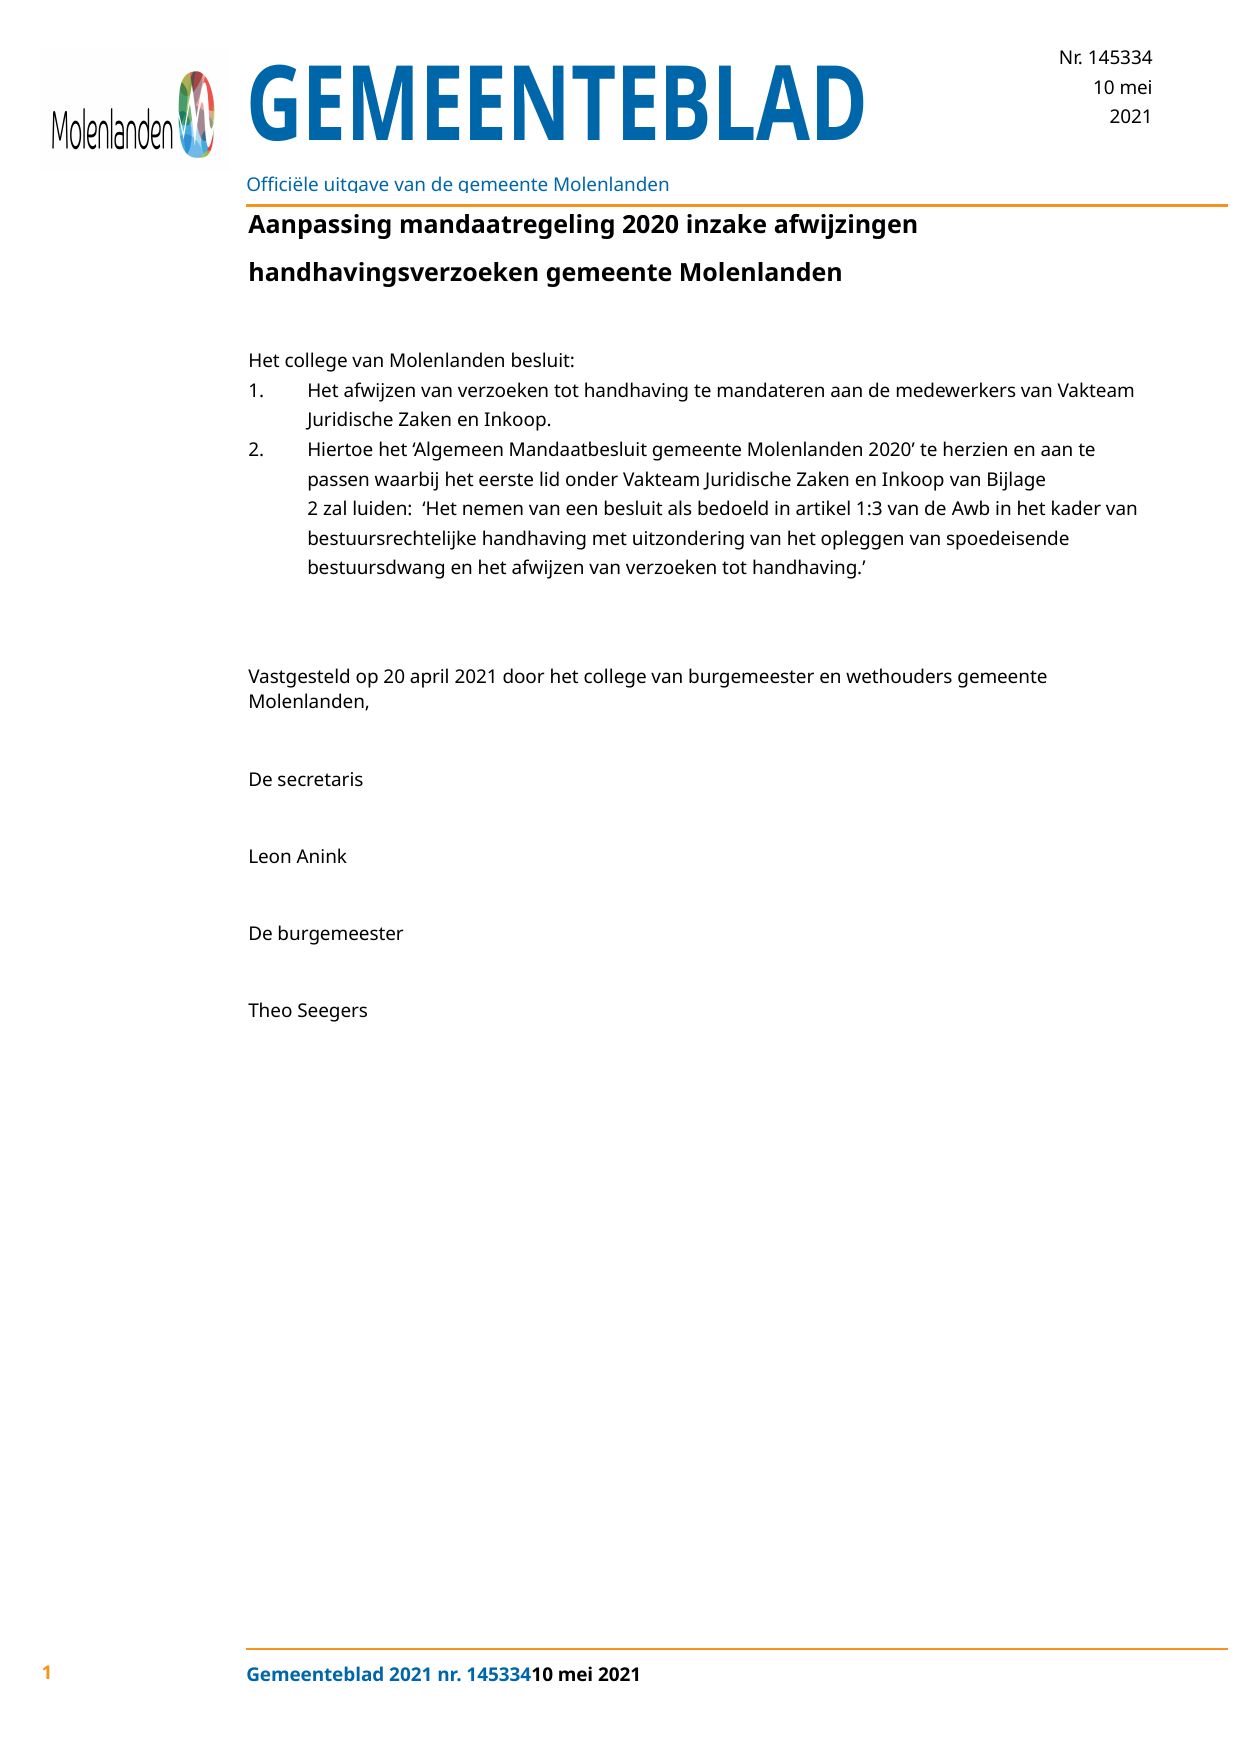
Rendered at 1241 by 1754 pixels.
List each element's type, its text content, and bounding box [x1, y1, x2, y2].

text De secretaris [248, 766, 1152, 792]
picture [41, 47, 231, 172]
text De burgemeester [248, 920, 1152, 946]
list Hiertoe het ‘Algemeen Mandaatbesluit gemeente Molenlanden 2020’ te herzien en aan te passen waarbij het eerste lid onder Vakteam Juridische Zaken en Inkoop van Bijlage 2 zal luiden: ‘Het nemen van een besluit als bedoeld in artikel 1:3 van de Awb in het kader van bestuursrechtelijke handhaving met uitzondering van het opleggen van spoedeisende bestuursdwang en het afwijzen van verzoeken tot handhaving.’ [248, 436, 1152, 580]
text Aanpassing mandaatregeling 2020 inzake afwijzingen handhavingsverzoeken gemeente Molenlanden [248, 207, 1152, 288]
text Het college van Molenlanden besluit: [248, 347, 1152, 373]
text Vastgesteld op 20 april 2021 door het college van burgemeester en wethouders gemeente Molenlanden, [248, 663, 1152, 714]
text Leon Anink [248, 843, 1152, 869]
list Het afwijzen van verzoeken tot handhaving te mandateren aan de medewerkers van Vakteam Juridische Zaken en Inkoop. [248, 377, 1152, 432]
text Theo Seegers [248, 997, 1152, 1023]
